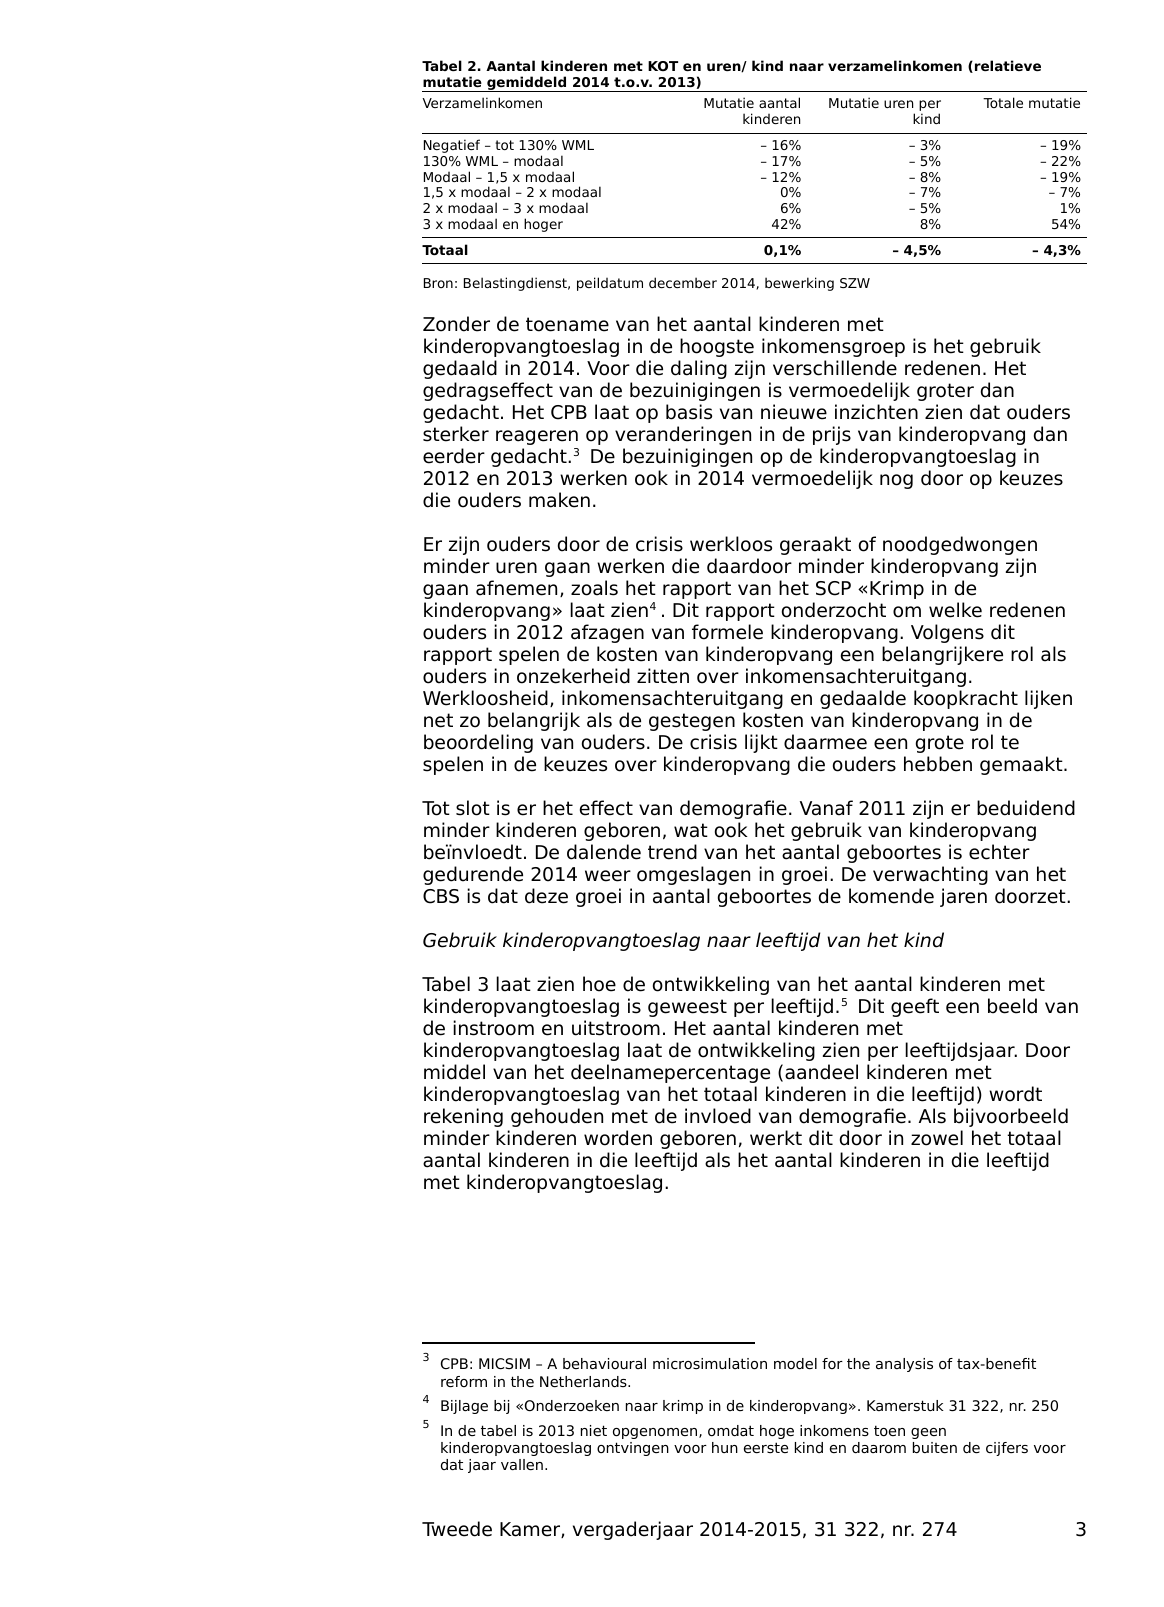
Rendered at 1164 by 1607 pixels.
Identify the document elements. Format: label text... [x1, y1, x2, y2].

table_cell 0,1% [667, 238, 807, 263]
table_cell – 4,5% [807, 238, 947, 263]
table_cell 130% WML – modaal [422, 154, 667, 169]
subtitle Gebruik kinderopvangtoeslag naar leeftijd van het kind [422, 930, 1087, 952]
table_header Tabel 2. Aantal kinderen met KOT en uren/ kind naar verzamelinkomen (relatieve mutatie gemiddeld 2014 t.o.v. 2013) [422, 59, 1087, 91]
table_cell Mutatie aantal kinderen [667, 92, 807, 132]
table_cell – 5% [807, 154, 947, 169]
table_cell – 17% [667, 154, 807, 169]
table_cell – 8% [807, 170, 947, 185]
table_cell 54% [947, 217, 1087, 237]
table_cell Modaal – 1,5 x modaal [422, 170, 667, 185]
table_cell – 7% [947, 185, 1087, 201]
table_cell – 3% [807, 134, 947, 154]
table_cell Totaal [422, 238, 667, 263]
table_cell 3 x modaal en hoger [422, 217, 667, 237]
table_cell 2 x modaal – 3 x modaal [422, 201, 667, 217]
table_cell Verzamelinkomen [422, 92, 667, 132]
text Tot slot is er het effect van demografie. Vanaf 2011 zijn er beduidend minder kinderen geboren, wat ook het gebruik van kinderopvang beïnvloedt. De dalende trend van het aantal geboortes is echter gedurende 2014 weer omgeslagen in groei. De verwachting van het CBS is dat deze groei in aantal geboortes de komende jaren doorzet. [422, 798, 1087, 908]
table_cell 6% [667, 201, 807, 217]
text In de tabel is 2013 niet opgenomen, omdat hoge inkomens toen geen kinderopvangtoeslag ontvingen voor hun eerste kind en daarom buiten de cijfers voor dat jaar vallen. [422, 1418, 1087, 1474]
text Er zijn ouders door de crisis werkloos geraakt of noodgedwongen minder uren gaan werken die daardoor minder kinderopvang zijn gaan afnemen, zoals het rapport van het SCP «Krimp in de kinderopvang» laat zien. Dit rapport onderzocht om welke redenen ouders in 2012 afzagen van formele kinderopvang. Volgens dit rapport spelen de kosten van kinderopvang een belangrijkere rol als ouders in onzekerheid zitten over inkomensachteruitgang. Werkloosheid, inkomensachteruitgang en gedaalde koopkracht lijken net zo belangrijk als de gestegen kosten van kinderopvang in de beoordeling van ouders. De crisis lijkt daarmee een grote rol te spelen in de keuzes over kinderopvang die ouders hebben gemaakt. [422, 534, 1087, 776]
text Zonder de toename van het aantal kinderen met kinderopvangtoeslag in de hoogste inkomensgroep is het gebruik gedaald in 2014. Voor die daling zijn verschillende redenen. Het gedragseffect van de bezuinigingen is vermoedelijk groter dan gedacht. Het CPB laat op basis van nieuwe inzichten zien dat ouders sterker reageren op veranderingen in de prijs van kinderopvang dan eerder gedacht. De bezuinigingen op de kinderopvangtoeslag in 2012 en 2013 werken ook in 2014 vermoedelijk nog door op keuzes die ouders maken. [422, 314, 1087, 512]
table_cell 0% [667, 185, 807, 201]
table_cell – 7% [807, 185, 947, 201]
table_cell Mutatie uren per kind [807, 92, 947, 132]
table_cell – 12% [667, 170, 807, 185]
table_cell Bron: Belastingdienst, peildatum december 2014, bewerking SZW [422, 264, 1087, 292]
table_cell – 22% [947, 154, 1087, 169]
table_cell Totale mutatie [947, 92, 1087, 132]
table_cell 8% [807, 217, 947, 237]
table_cell Negatief – tot 130% WML [422, 134, 667, 154]
table_cell – 19% [947, 134, 1087, 154]
text CPB: MICSIM – A behavioural microsimulation model for the analysis of tax-benefit reform in the Netherlands. [422, 1352, 1087, 1391]
text Tabel 3 laat zien hoe de ontwikkeling van het aantal kinderen met kinderopvangtoeslag is geweest per leeftijd. Dit geeft een beeld van de instroom en uitstroom. Het aantal kinderen met kinderopvangtoeslag laat de ontwikkeling zien per leeftijdsjaar. Door middel van het deelnamepercentage (aandeel kinderen met kinderopvangtoeslag van het totaal kinderen in die leeftijd) wordt rekening gehouden met de invloed van demografie. Als bijvoorbeeld minder kinderen worden geboren, werkt dit door in zowel het totaal aantal kinderen in die leeftijd als het aantal kinderen in die leeftijd met kinderopvangtoeslag. [422, 974, 1087, 1194]
text Bijlage bij «Onderzoeken naar krimp in de kinderopvang». Kamerstuk 31 322, nr. 250 [422, 1393, 1087, 1416]
table_cell – 5% [807, 201, 947, 217]
table_cell – 16% [667, 134, 807, 154]
table_cell 1,5 x modaal – 2 x modaal [422, 185, 667, 201]
table_cell 1% [947, 201, 1087, 217]
table_cell – 19% [947, 170, 1087, 185]
table_cell – 4,3% [947, 238, 1087, 263]
table_cell 42% [667, 217, 807, 237]
